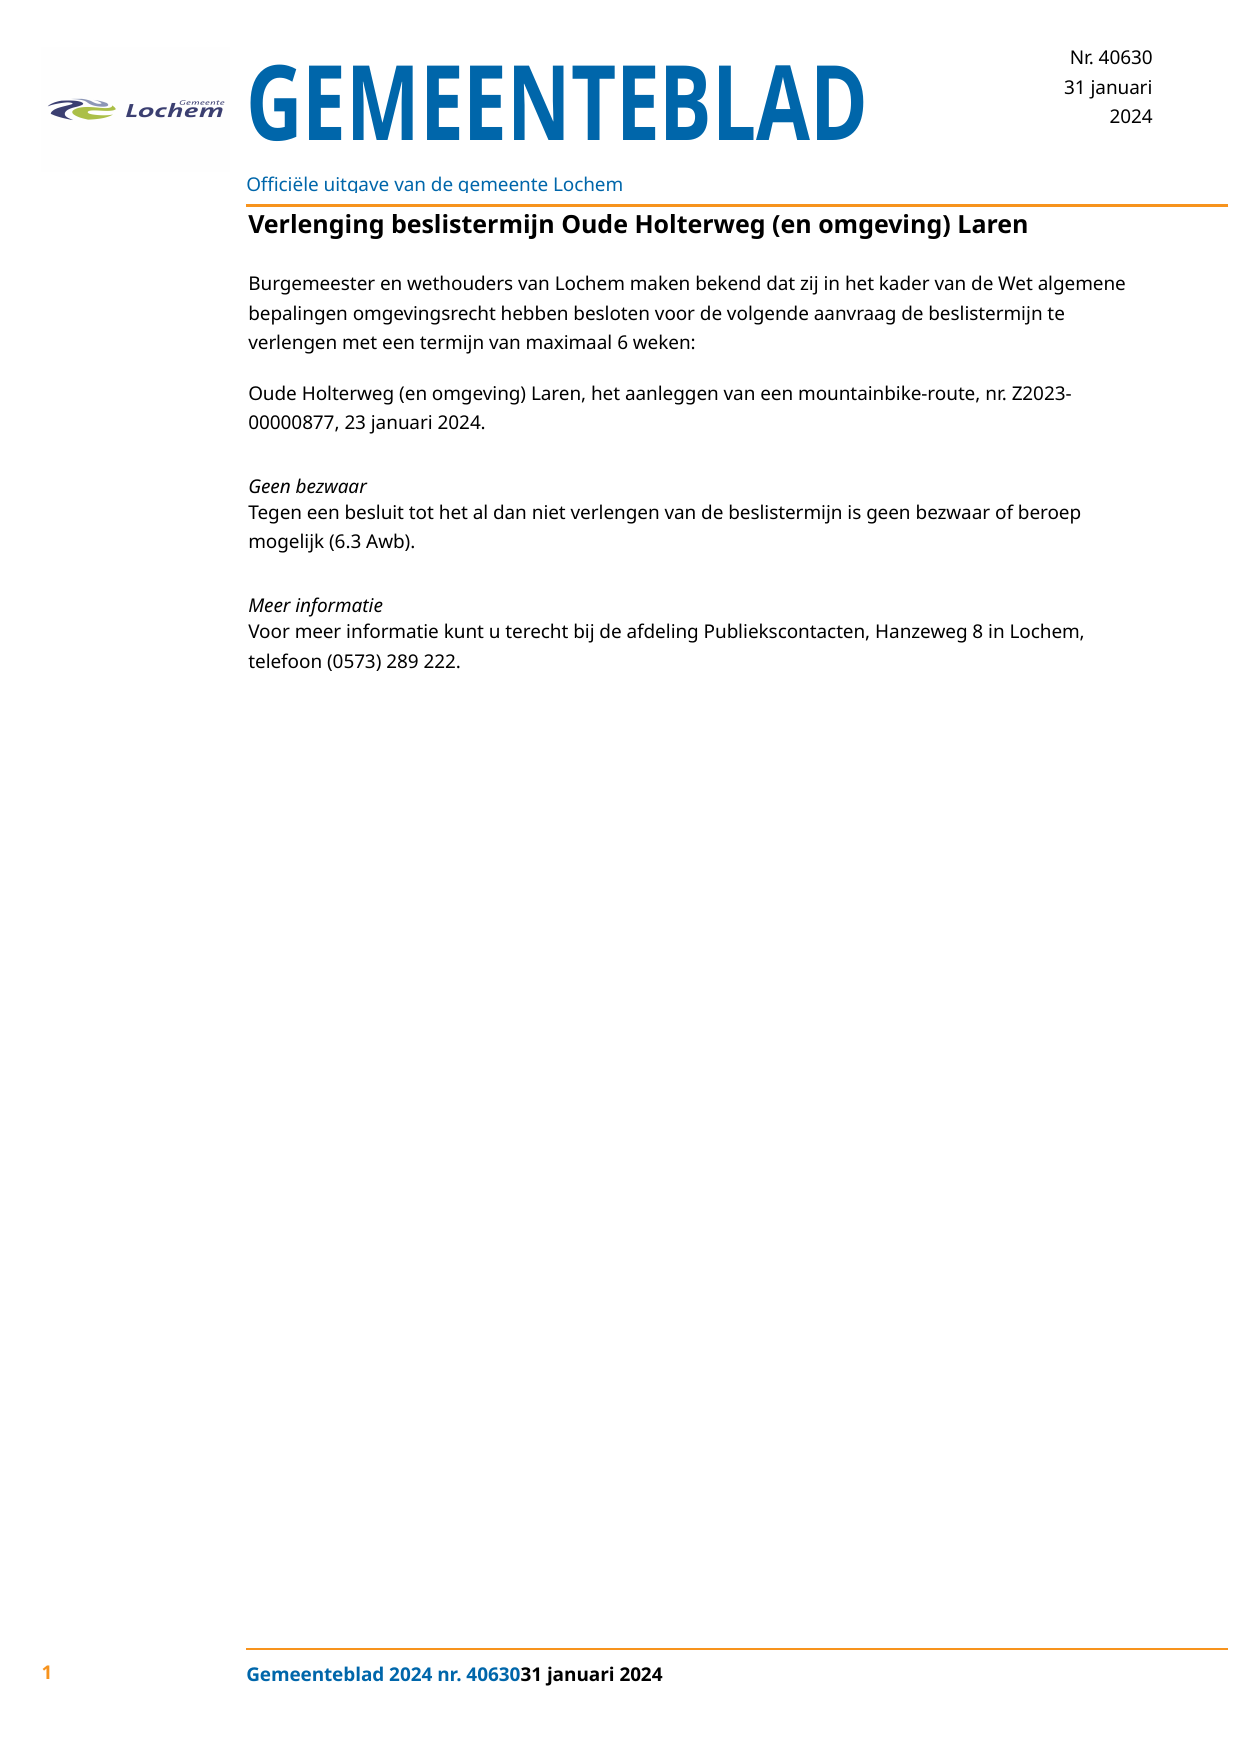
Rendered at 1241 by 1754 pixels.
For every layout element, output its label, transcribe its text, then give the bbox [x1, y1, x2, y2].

text Meer informatie [248, 593, 1152, 618]
text Tegen een besluit tot het al dan niet verlengen van de beslistermijn is geen bezwaar of beroep mogelijk (6.3 Awb). [248, 499, 1152, 554]
text Burgemeester en wethouders van Lochem maken bekend dat zij in het kader van de Wet algemene bepalingen omgevingsrecht hebben besloten voor de volgende aanvraag de beslistermijn te verlengen met een termijn van maximaal 6 weken: [248, 270, 1152, 355]
picture [41, 47, 231, 172]
text Voor meer informatie kunt u terecht bij de afdeling Publiekscontacten, Hanzeweg 8 in Lochem, telefoon (0573) 289 222. [248, 618, 1152, 674]
text Oude Holterweg (en omgeving) Laren, het aanleggen van een mountainbike-route, nr. Z2023-00000877, 23 januari 2024. [248, 380, 1152, 435]
text Geen bezwaar [248, 473, 1152, 499]
text Verlenging beslistermijn Oude Holterweg (en omgeving) Laren [248, 207, 1152, 241]
